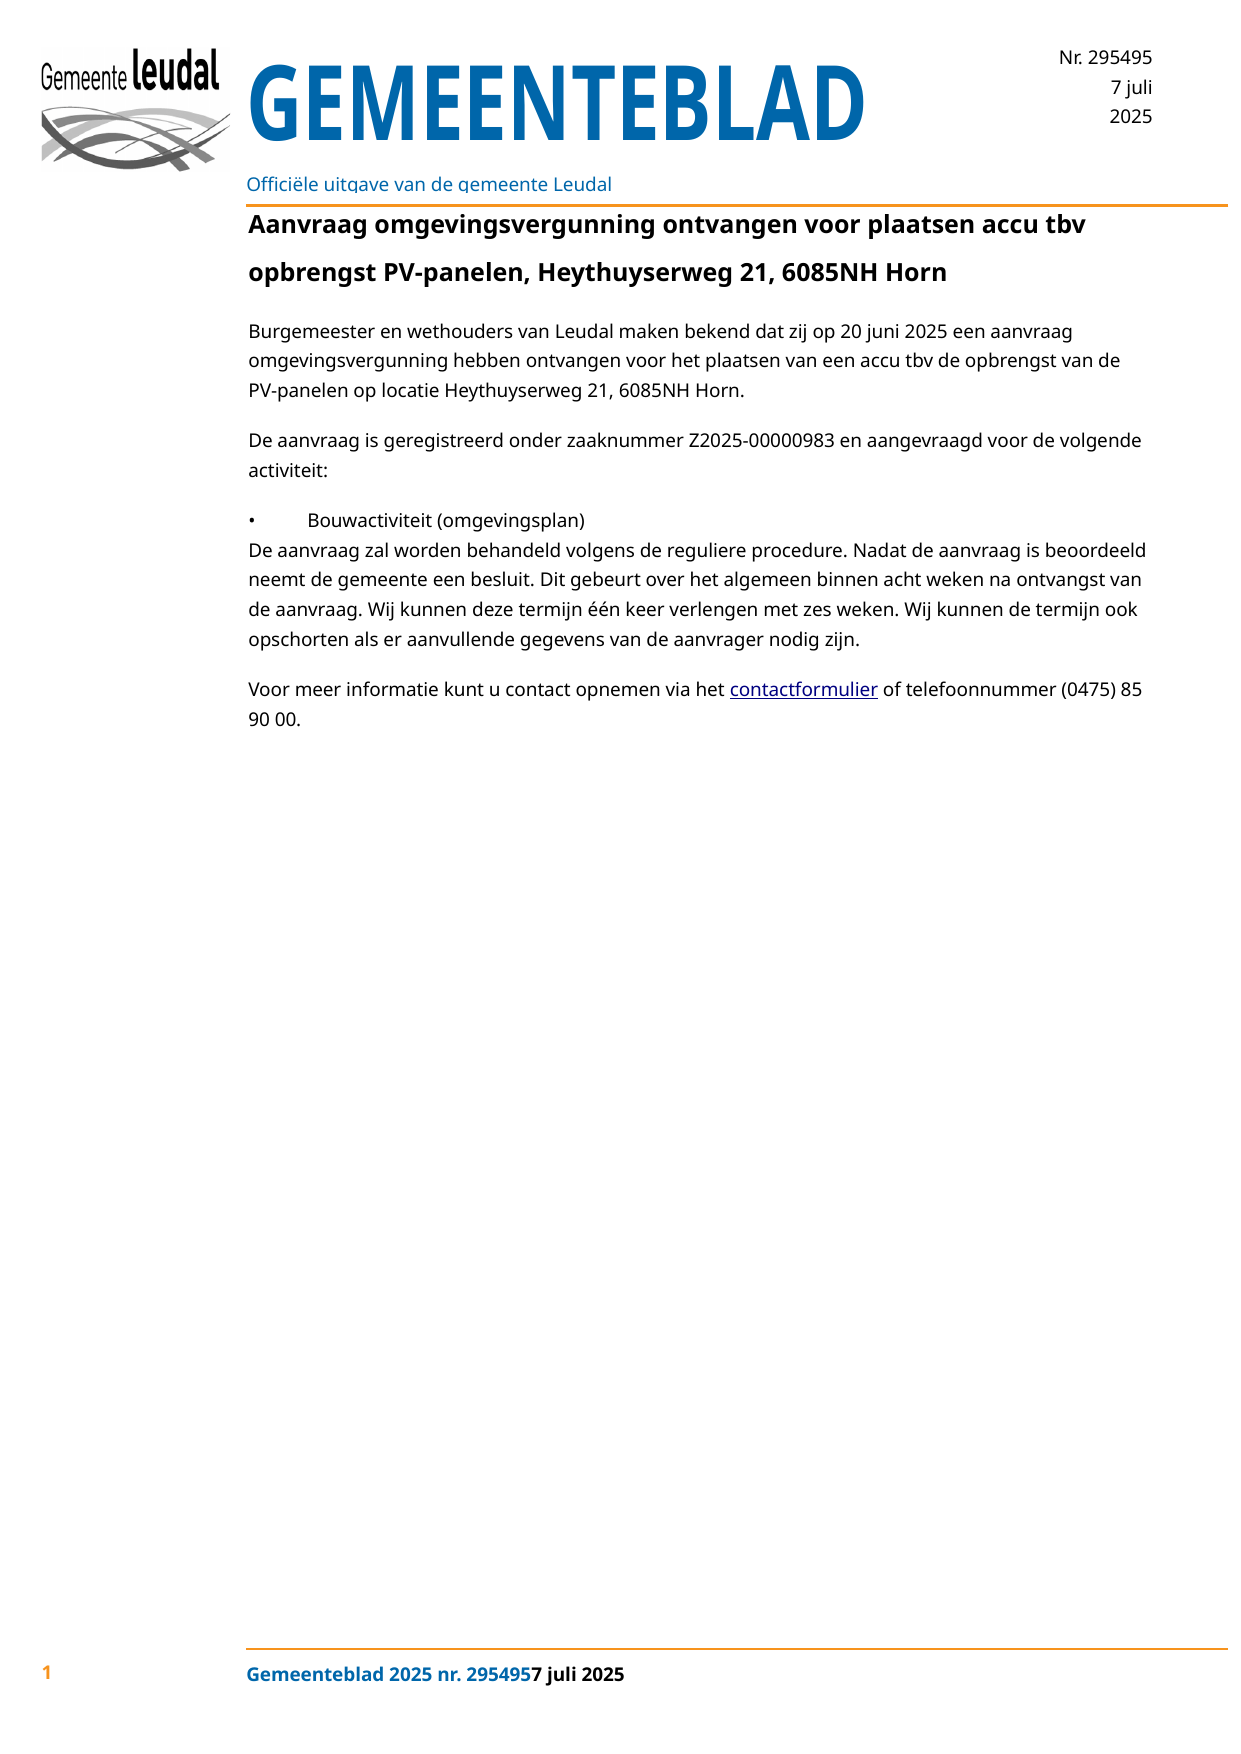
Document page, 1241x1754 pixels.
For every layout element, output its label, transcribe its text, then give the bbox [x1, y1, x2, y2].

text Voor meer informatie kunt u contact opnemen via het contactformulier of telefoonnummer (0475) 85 90 00. [248, 676, 1152, 732]
list Bouwactiviteit (omgevingsplan) [248, 507, 1152, 533]
text Burgemeester en wethouders van Leudal maken bekend dat zij op 20 juni 2025 een aanvraag omgevingsvergunning hebben ontvangen voor het plaatsen van een accu tbv de opbrengst van de PV-panelen op locatie Heythuyserweg 21, 6085NH Horn. [248, 318, 1152, 403]
picture [41, 47, 231, 172]
text De aanvraag zal worden behandeld volgens de reguliere procedure. Nadat de aanvraag is beoordeeld neemt de gemeente een besluit. Dit gebeurt over het algemeen binnen acht weken na ontvangst van de aanvraag. Wij kunnen deze termijn één keer verlengen met zes weken. Wij kunnen de termijn ook opschorten als er aanvullende gegevens van de aanvrager nodig zijn. [248, 537, 1152, 652]
text Aanvraag omgevingsvergunning ontvangen voor plaatsen accu tbv opbrengst PV-panelen, Heythuyserweg 21, 6085NH Horn [248, 207, 1152, 288]
text De aanvraag is geregistreerd onder zaaknummer Z2025-00000983 en aangevraagd voor de volgende activiteit: [248, 427, 1152, 483]
